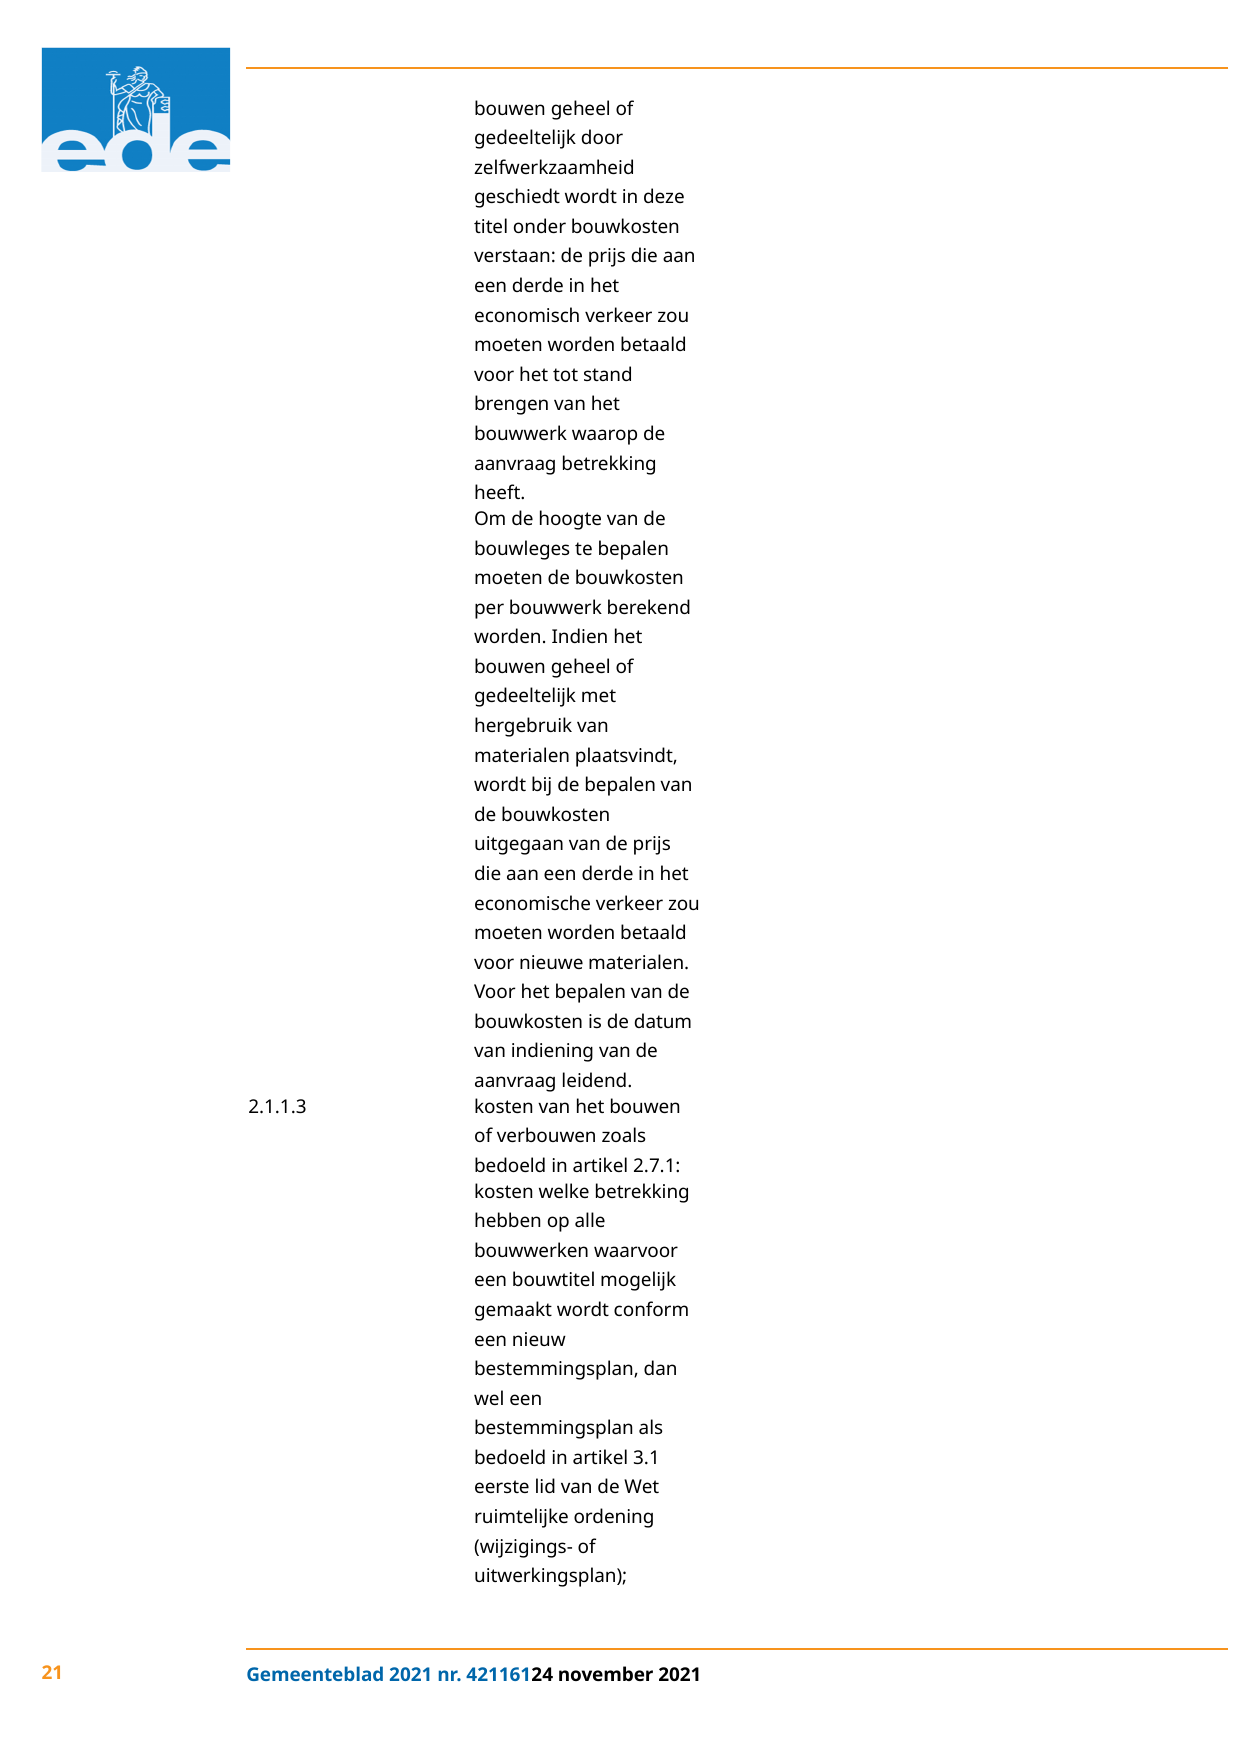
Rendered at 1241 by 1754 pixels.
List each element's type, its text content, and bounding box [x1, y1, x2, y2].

table_cell [926, 1178, 1152, 1588]
picture [41, 47, 231, 172]
table_cell [926, 1093, 1152, 1178]
table_cell Om de hoogte van de bouwleges te bepalen moeten de bouwkosten per bouwwerk berekend worden. Indien het bouwen geheel of gedeeltelijk met hergebruik van materialen plaatsvindt, wordt bij de bepalen van de bouwkosten uitgegaan van de prijs die aan een derde in het economische verkeer zou moeten worden betaald voor nieuwe materialen. Voor het bepalen van de bouwkosten is de datum van indiening van de aanvraag leidend. [474, 505, 700, 1093]
table_cell [700, 1093, 926, 1178]
table_cell [700, 505, 926, 1093]
table_cell kosten welke betrekking hebben op alle bouwwerken waarvoor een bouwtitel mogelijk gemaakt wordt conform een nieuw bestemmingsplan, dan wel een bestemmingsplan als bedoeld in artikel 3.1 eerste lid van de Wet ruimtelijke ordening (wijzigings- of uitwerkingsplan); [474, 1178, 700, 1588]
table_cell 2.1.1.3 [248, 1093, 474, 1178]
table_cell bouwen geheel of gedeeltelijk door zelfwerkzaamheid geschiedt wordt in deze titel onder bouwkosten verstaan: de prijs die aan een derde in het economisch verkeer zou moeten worden betaald voor het tot stand brengen van het bouwwerk waarop de aanvraag betrekking heeft. [474, 95, 700, 505]
table_cell [248, 505, 474, 1093]
table_cell [248, 1178, 474, 1588]
table_cell [700, 95, 926, 505]
table_cell [700, 1178, 926, 1588]
table_cell [926, 505, 1152, 1093]
table_cell [926, 95, 1152, 505]
table_cell [248, 95, 474, 505]
table_cell kosten van het bouwen of verbouwen zoals bedoeld in artikel 2.7.1: [474, 1093, 700, 1178]
